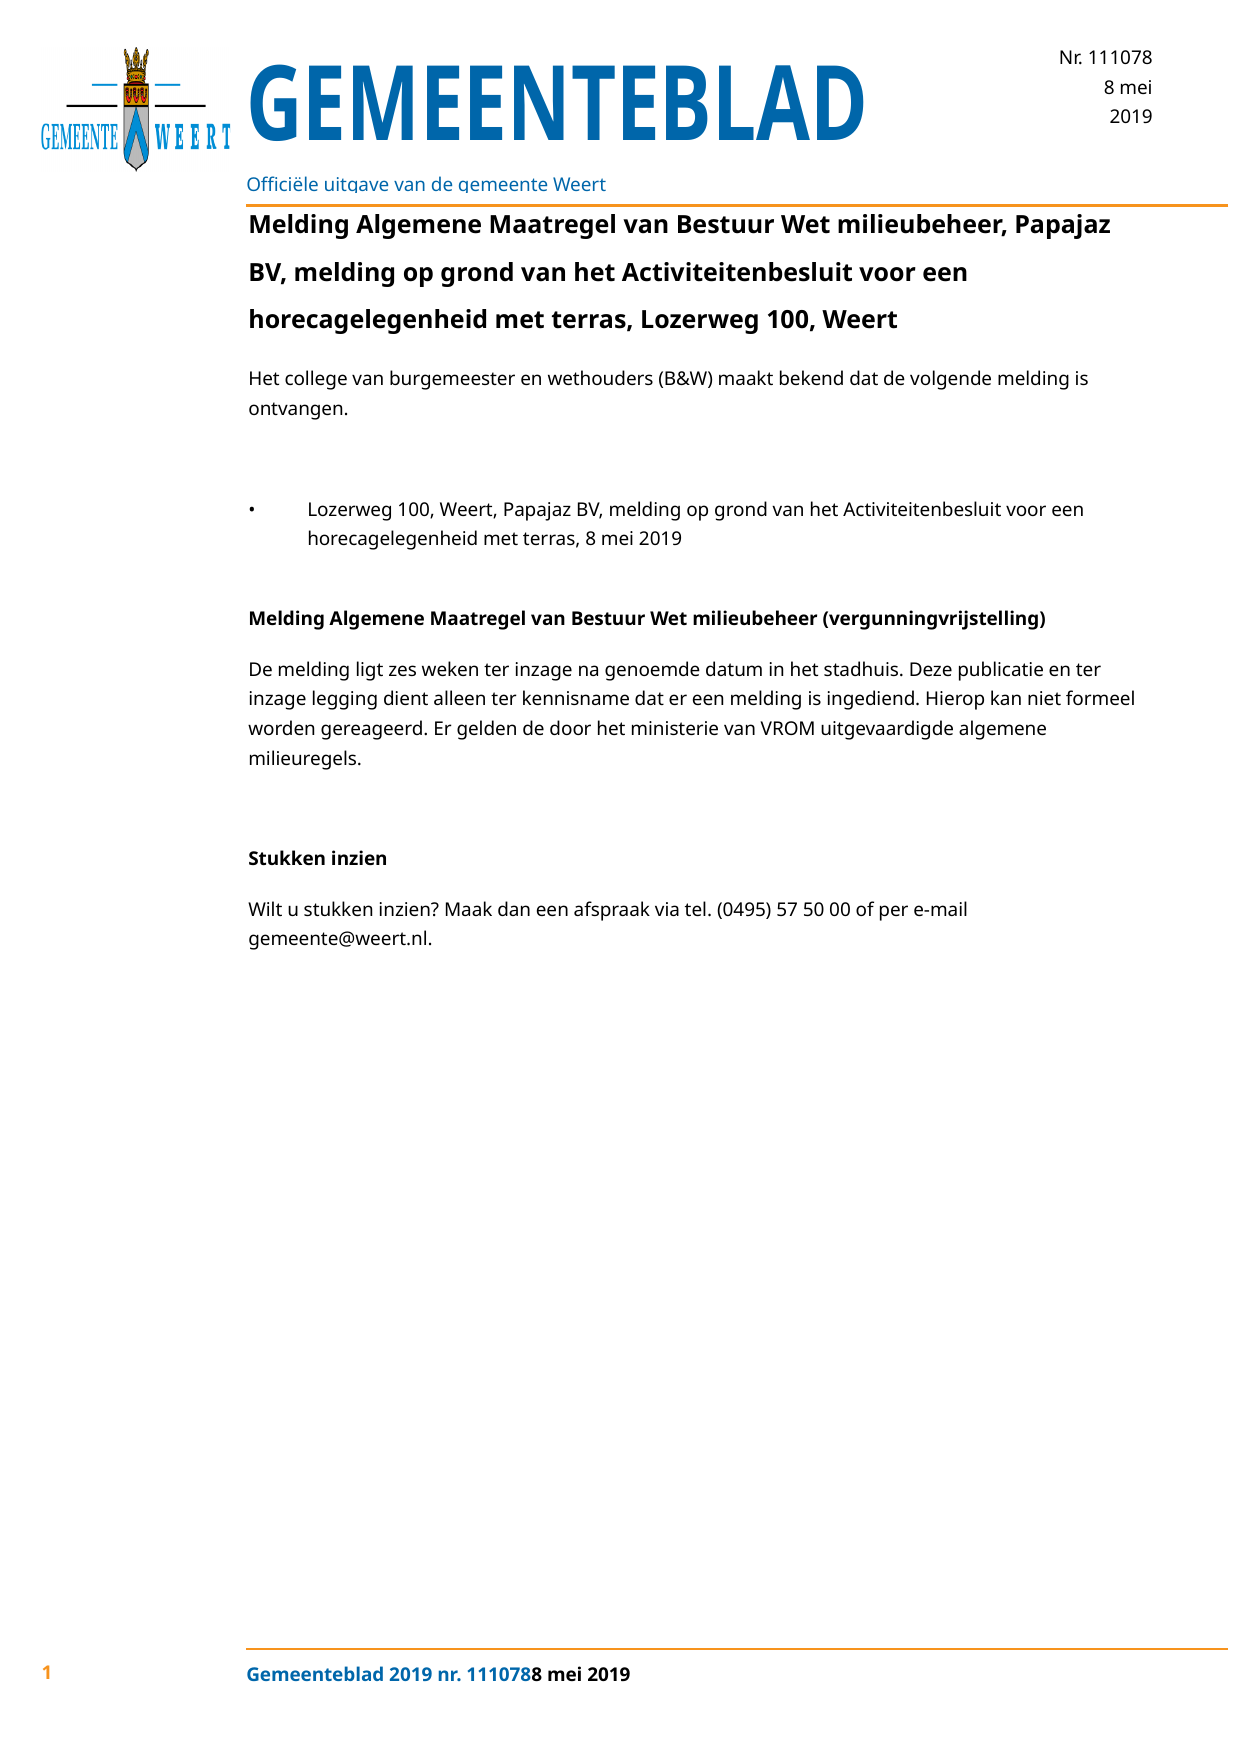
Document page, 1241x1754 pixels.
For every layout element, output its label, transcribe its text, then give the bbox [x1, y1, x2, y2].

text Het college van burgemeester en wethouders (B&W) maakt bekend dat de volgende melding is ontvangen. [248, 366, 1152, 421]
text De melding ligt zes weken ter inzage na genoemde datum in het stadhuis. Deze publicatie en ter inzage legging dient alleen ter kennisname dat er een melding is ingediend. Hierop kan niet formeel worden gereageerd. Er gelden de door het ministerie van VROM uitgevaardigde algemene milieuregels. [248, 656, 1152, 770]
picture [41, 47, 231, 172]
list Lozerweg 100, Weert, Papajaz BV, melding op grond van het Activiteitenbesluit voor een horecagelegenheid met terras, 8 mei 2019 [248, 496, 1152, 551]
text Melding Algemene Maatregel van Bestuur Wet milieubeheer, Papajaz BV, melding op grond van het Activiteitenbesluit voor een horecagelegenheid met terras, Lozerweg 100, Weert [248, 207, 1152, 336]
text Melding Algemene Maatregel van Bestuur Wet milieubeheer (vergunningvrijstelling) [248, 606, 1152, 631]
text Wilt u stukken inzien? Maak dan een afspraak via tel. (0495) 57 50 00 of per e-mail gemeente@weert.nl. [248, 896, 1152, 951]
text Stukken inzien [248, 846, 1152, 871]
